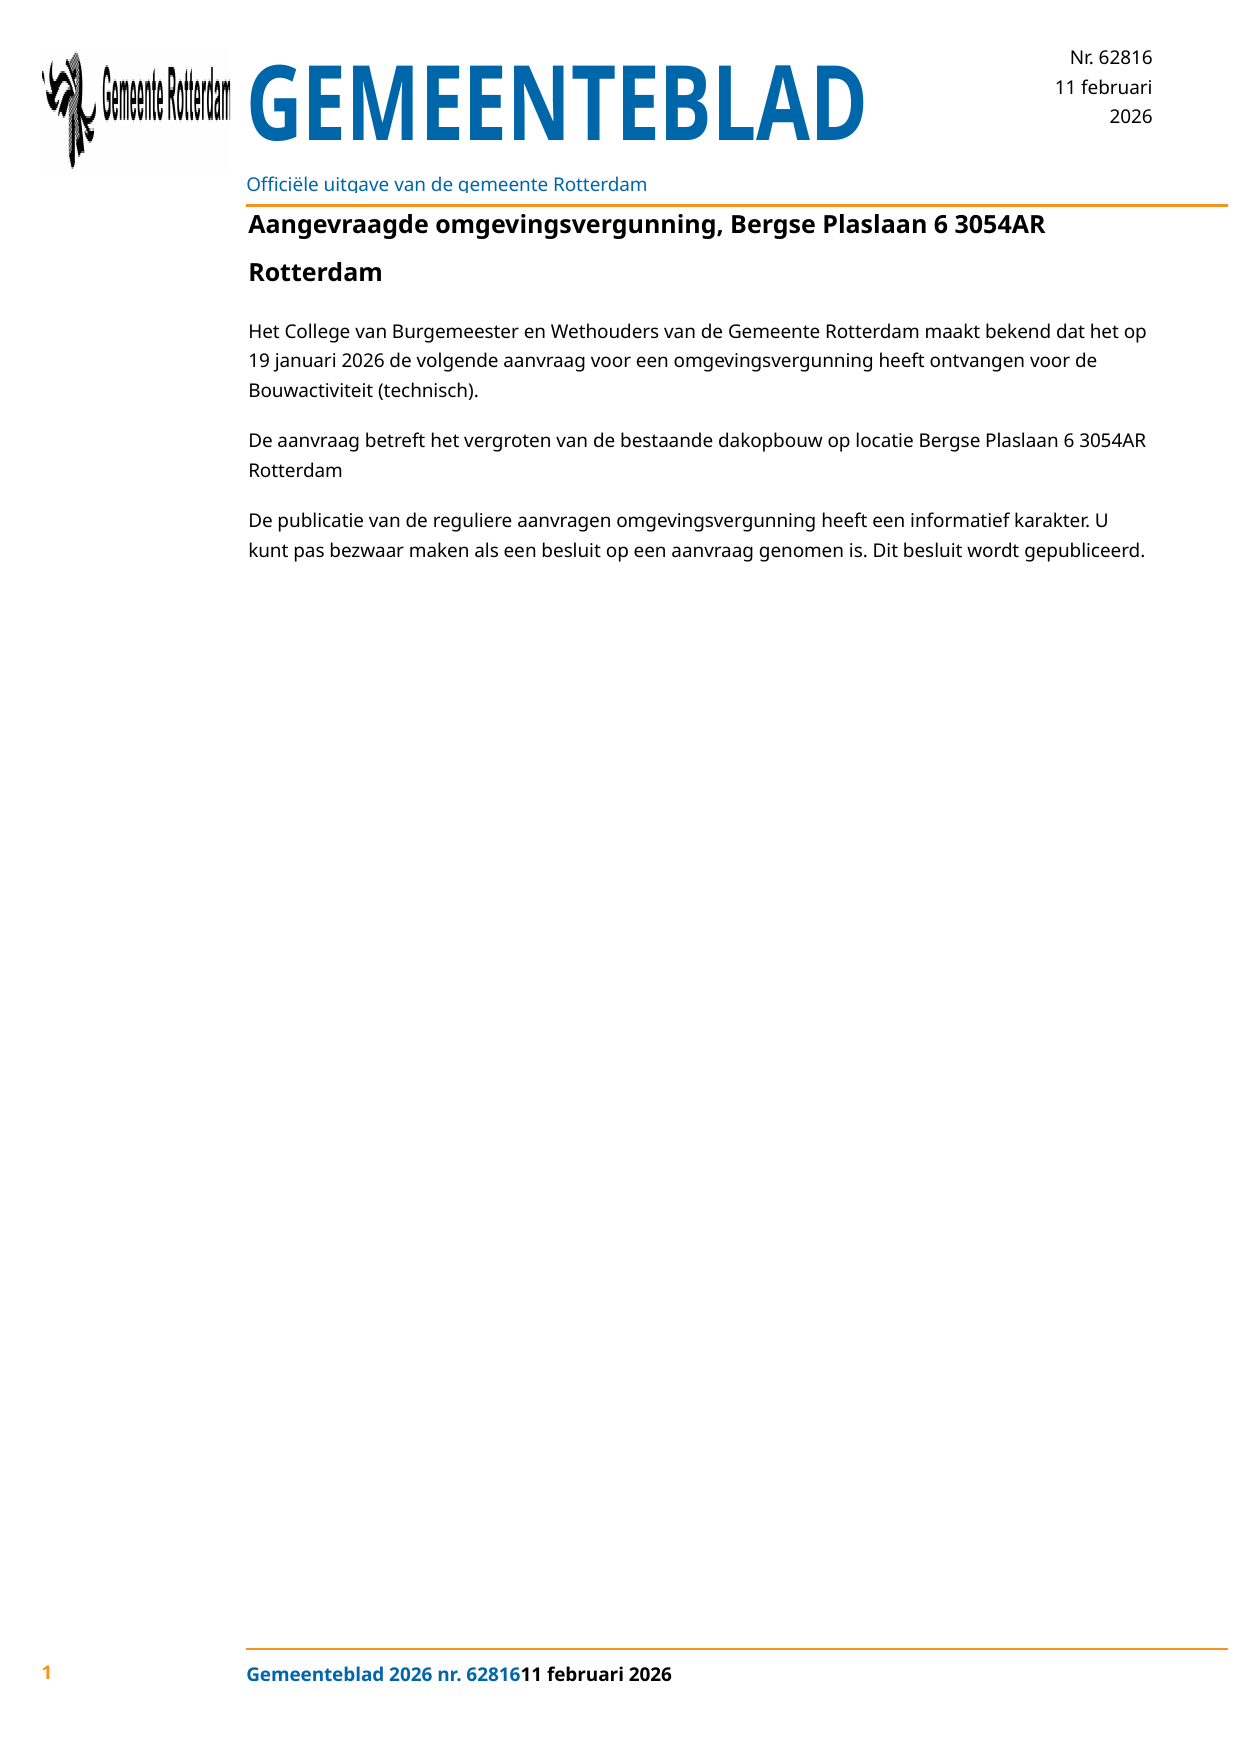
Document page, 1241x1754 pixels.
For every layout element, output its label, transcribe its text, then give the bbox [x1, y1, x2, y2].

text Het College van Burgemeester en Wethouders van de Gemeente Rotterdam maakt bekend dat het op 19 januari 2026 de volgende aanvraag voor een omgevingsvergunning heeft ontvangen voor de Bouwactiviteit (technisch). [248, 318, 1152, 403]
picture [41, 47, 231, 172]
text De aanvraag betreft het vergroten van de bestaande dakopbouw op locatie Bergse Plaslaan 6 3054AR Rotterdam [248, 427, 1152, 483]
text Aangevraagde omgevingsvergunning, Bergse Plaslaan 6 3054AR Rotterdam [248, 207, 1152, 288]
text De publicatie van de reguliere aanvragen omgevingsvergunning heeft een informatief karakter. U kunt pas bezwaar maken als een besluit op een aanvraag genomen is. Dit besluit wordt gepubliceerd. [248, 507, 1152, 563]
